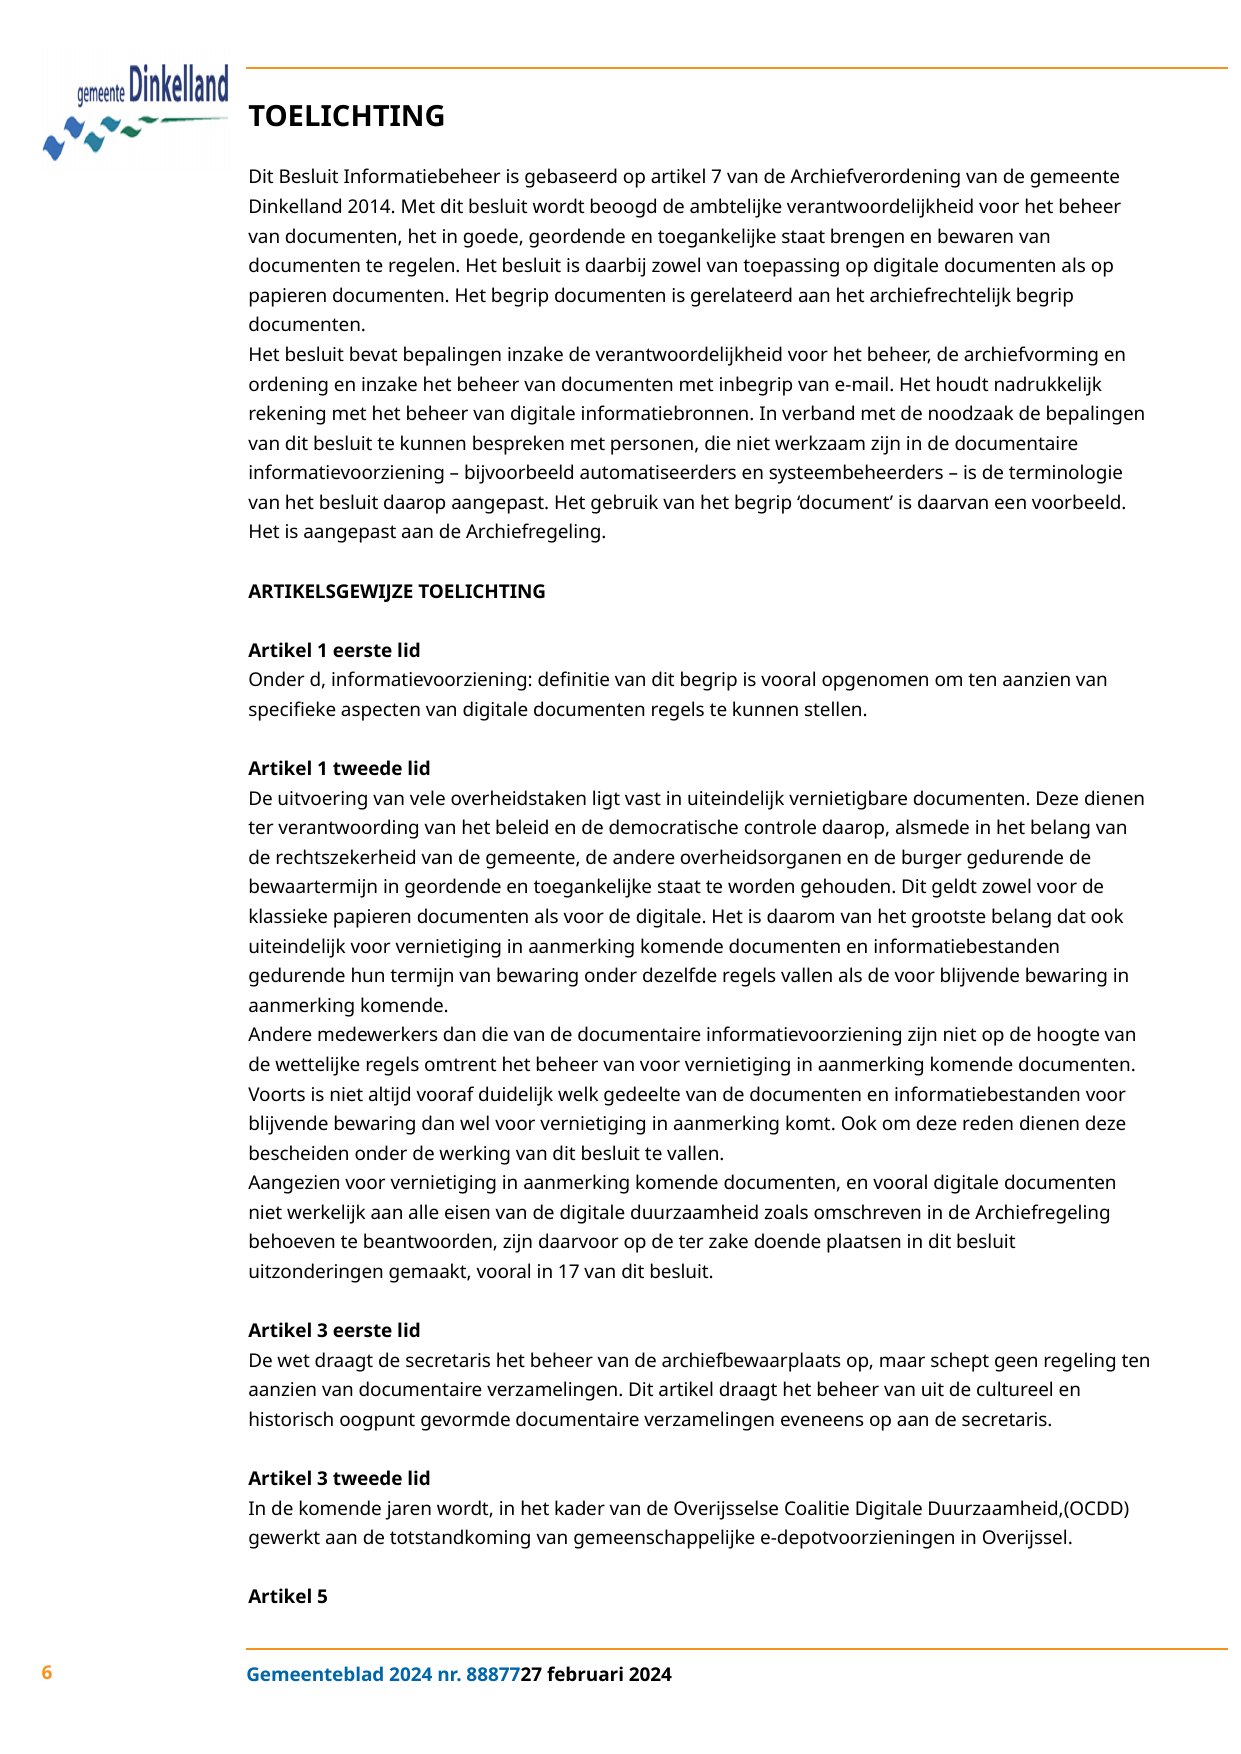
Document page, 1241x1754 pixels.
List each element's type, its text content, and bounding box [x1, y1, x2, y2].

text Andere medewerkers dan die van de documentaire informatievoorziening zijn niet op de hoogte van de wettelijke regels omtrent het beheer van voor vernietiging in aanmerking komende documenten. Voorts is niet altijd vooraf duidelijk welk gedeelte van de documenten en informatiebestanden voor blijvende bewaring dan wel voor vernietiging in aanmerking komt. Ook om deze reden dienen deze bescheiden onder de werking van dit besluit te vallen. [248, 1022, 1152, 1166]
text De wet draagt de secretaris het beheer van de archiefbewaarplaats op, maar schept geen regeling ten aanzien van documentaire verzamelingen. Dit artikel draagt het beheer van uit de cultureel en historisch oogpunt gevormde documentaire verzamelingen eveneens op aan de secretaris. [248, 1347, 1152, 1432]
text TOELICHTING [248, 95, 1152, 134]
text Artikel 5 [248, 1584, 1152, 1609]
text Onder d, informatievoorziening: definitie van dit begrip is vooral opgenomen om ten aanzien van specifieke aspecten van digitale documenten regels te kunnen stellen. [248, 667, 1152, 722]
text Het is aangepast aan de Archiefregeling. [248, 519, 1152, 544]
text In de komende jaren wordt, in het kader van de Overijsselse Coalitie Digitale Duurzaamheid,(OCDD) gewerkt aan de totstandkoming van gemeenschappelijke e-depotvoorzieningen in Overijssel. [248, 1495, 1152, 1550]
text Artikel 3 tweede lid [248, 1465, 1152, 1491]
text De uitvoering van vele overheidstaken ligt vast in uiteindelijk vernietigbare documenten. Deze dienen ter verantwoording van het beleid en de democratische controle daarop, alsmede in het belang van de rechtszekerheid van de gemeente, de andere overheidsorganen en de burger gedurende de bewaartermijn in geordende en toegankelijke staat te worden gehouden. Dit geldt zowel voor de klassieke papieren documenten als voor de digitale. Het is daarom van het grootste belang dat ook uiteindelijk voor vernietiging in aanmerking komende documenten en informatiebestanden gedurende hun termijn van bewaring onder dezelfde regels vallen als de voor blijvende bewaring in aanmerking komende. [248, 785, 1152, 1018]
text Het besluit bevat bepalingen inzake de verantwoordelijkheid voor het beheer, de archiefvorming en ordening en inzake het beheer van documenten met inbegrip van e-mail. Het houdt nadrukkelijk rekening met het beheer van digitale informatiebronnen. In verband met de noodzaak de bepalingen van dit besluit te kunnen bespreken met personen, die niet werkzaam zijn in de documentaire informatievoorziening – bijvoorbeeld automatiseerders en systeembeheerders – is de terminologie van het besluit daarop aangepast. Het gebruik van het begrip ‘document’ is daarvan een voorbeeld. [248, 341, 1152, 515]
picture [41, 47, 231, 172]
text Artikel 1 eerste lid [248, 637, 1152, 663]
text Dit Besluit Informatiebeheer is gebaseerd op artikel 7 van de Archiefverordening van de gemeente Dinkelland 2014. Met dit besluit wordt beoogd de ambtelijke verantwoordelijkheid voor het beheer van documenten, het in goede, geordende en toegankelijke staat brengen en bewaren van documenten te regelen. Het besluit is daarbij zowel van toepassing op digitale documenten als op papieren documenten. Het begrip documenten is gerelateerd aan het archiefrechtelijk begrip documenten. [248, 164, 1152, 337]
text Artikel 3 eerste lid [248, 1317, 1152, 1343]
text Aangezien voor vernietiging in aanmerking komende documenten, en vooral digitale documenten niet werkelijk aan alle eisen van de digitale duurzaamheid zoals omschreven in de Archiefregeling behoeven te beantwoorden, zijn daarvoor op de ter zake doende plaatsen in dit besluit uitzonderingen gemaakt, vooral in 17 van dit besluit. [248, 1169, 1152, 1284]
text ARTIKELSGEWIJZE TOELICHTING [248, 578, 1152, 603]
text Artikel 1 tweede lid [248, 755, 1152, 781]
